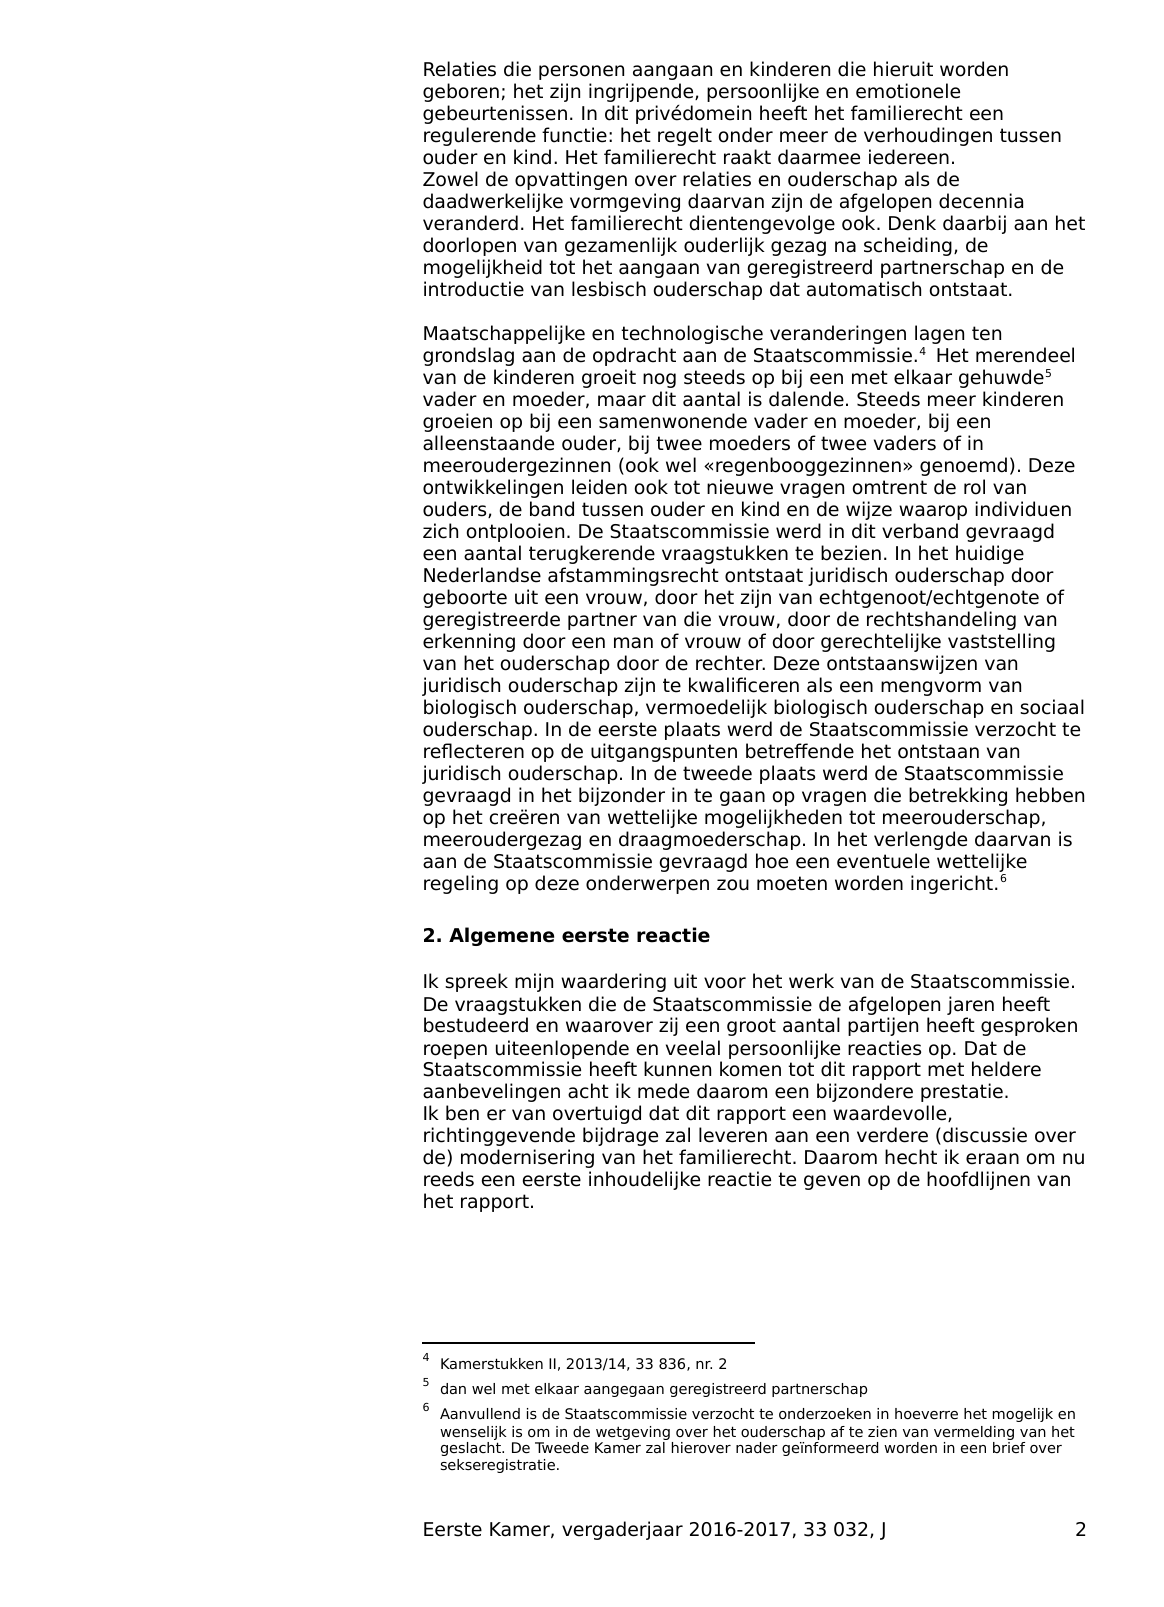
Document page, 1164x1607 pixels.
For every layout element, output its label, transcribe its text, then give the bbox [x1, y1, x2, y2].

text Relaties die personen aangaan en kinderen die hieruit worden geboren; het zijn ingrijpende, persoonlijke en emotionele gebeurtenissen. In dit privédomein heeft het familierecht een regulerende functie: het regelt onder meer de verhoudingen tussen ouder en kind. Het familierecht raakt daarmee iedereen. [422, 59, 1087, 169]
text Zowel de opvattingen over relaties en ouderschap als de daadwerkelijke vormgeving daarvan zijn de afgelopen decennia veranderd. Het familierecht dientengevolge ook. Denk daarbij aan het doorlopen van gezamenlijk ouderlijk gezag na scheiding, de mogelijkheid tot het aangaan van geregistreerd partnerschap en de introductie van lesbisch ouderschap dat automatisch ontstaat. [422, 169, 1087, 301]
text Kamerstukken II, 2013/14, 33 836, nr. 2 [422, 1352, 1087, 1374]
text Maatschappelijke en technologische veranderingen lagen ten grondslag aan de opdracht aan de Staatscommissie. Het merendeel van de kinderen groeit nog steeds op bij een met elkaar gehuwde vader en moeder, maar dit aantal is dalende. Steeds meer kinderen groeien op bij een samenwonende vader en moeder, bij een alleenstaande ouder, bij twee moeders of twee vaders of in meeroudergezinnen (ook wel «regenbooggezinnen» genoemd). Deze ontwikkelingen leiden ook tot nieuwe vragen omtrent de rol van ouders, de band tussen ouder en kind en de wijze waarop individuen zich ontplooien. De Staatscommissie werd in dit verband gevraagd een aantal terugkerende vraagstukken te bezien. In het huidige Nederlandse afstammingsrecht ontstaat juridisch ouderschap door geboorte uit een vrouw, door het zijn van echtgenoot/echtgenote of geregistreerde partner van die vrouw, door de rechtshandeling van erkenning door een man of vrouw of door gerechtelijke vaststelling van het ouderschap door de rechter. Deze ontstaanswijzen van juridisch ouderschap zijn te kwalificeren als een mengvorm van biologisch ouderschap, vermoedelijk biologisch ouderschap en sociaal ouderschap. In de eerste plaats werd de Staatscommissie verzocht te reflecteren op de uitgangspunten betreffende het ontstaan van juridisch ouderschap. In de tweede plaats werd de Staatscommissie gevraagd in het bijzonder in te gaan op vragen die betrekking hebben op het creëren van wettelijke mogelijkheden tot meerouderschap, meeroudergezag en draagmoederschap. In het verlengde daarvan is aan de Staatscommissie gevraagd hoe een eventuele wettelijke regeling op deze onderwerpen zou moeten worden ingericht. [422, 323, 1087, 894]
text Ik ben er van overtuigd dat dit rapport een waardevolle, richtinggevende bijdrage zal leveren aan een verdere (discussie over de) modernisering van het familierecht. Daarom hecht ik eraan om nu reeds een eerste inhoudelijke reactie te geven op de hoofdlijnen van het rapport. [422, 1103, 1087, 1213]
subtitle 2. Algemene eerste reactie [422, 924, 1087, 946]
text Aanvullend is de Staatscommissie verzocht te onderzoeken in hoeverre het mogelijk en wenselijk is om in de wetgeving over het ouderschap af te zien van vermelding van het geslacht. De Tweede Kamer zal hierover nader geïnformeerd worden in een brief over sekseregistratie. [422, 1402, 1087, 1474]
text dan wel met elkaar aangegaan geregistreerd partnerschap [422, 1377, 1087, 1399]
text Ik spreek mijn waardering uit voor het werk van de Staatscommissie. De vraagstukken die de Staatscommissie de afgelopen jaren heeft bestudeerd en waarover zij een groot aantal partijen heeft gesproken roepen uiteenlopende en veelal persoonlijke reacties op. Dat de Staatscommissie heeft kunnen komen tot dit rapport met heldere aanbevelingen acht ik mede daarom een bijzondere prestatie. [422, 971, 1087, 1103]
